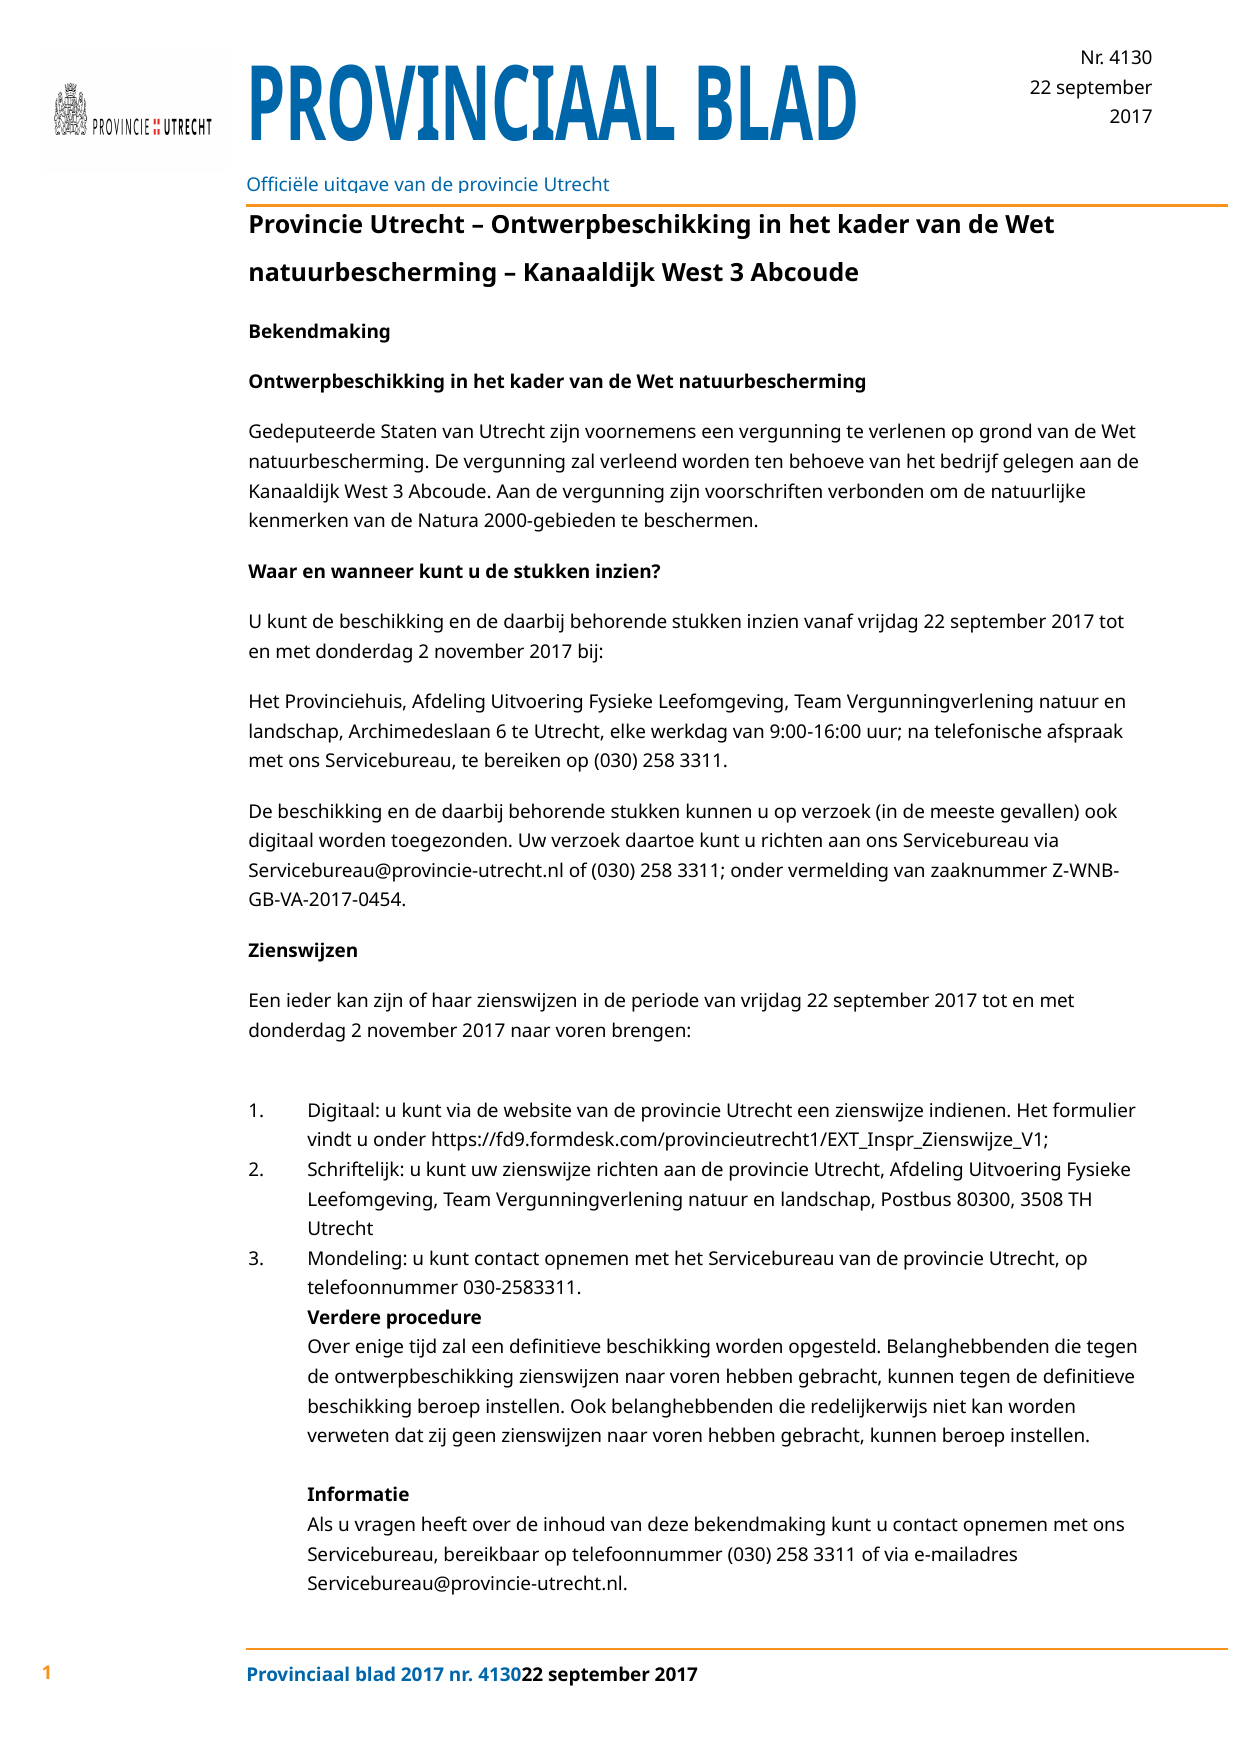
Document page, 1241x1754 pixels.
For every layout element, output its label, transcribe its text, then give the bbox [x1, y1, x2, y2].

text Gedeputeerde Staten van Utrecht zijn voornemens een vergunning te verlenen op grond van de Wet natuurbescherming. De vergunning zal verleend worden ten behoeve van het bedrijf gelegen aan de Kanaaldijk West 3 Abcoude. Aan de vergunning zijn voorschriften verbonden om de natuurlijke kenmerken van de Natura 2000-gebieden te beschermen. [248, 419, 1152, 533]
list Over enige tijd zal een definitieve beschikking worden opgesteld. Belanghebbenden die tegen de ontwerpbeschikking zienswijzen naar voren hebben gebracht, kunnen tegen de definitieve beschikking beroep instellen. Ook belanghebbenden die redelijkerwijs niet kan worden verweten dat zij geen zienswijzen naar voren hebben gebracht, kunnen beroep instellen. [248, 1334, 1152, 1448]
picture [41, 47, 231, 172]
list Informatie [248, 1482, 1152, 1507]
list Schriftelijk: u kunt uw zienswijze richten aan de provincie Utrecht, Afdeling Uitvoering Fysieke Leefomgeving, Team Vergunningverlening natuur en landschap, Postbus 80300, 3508 TH Utrecht [248, 1156, 1152, 1241]
text Zienswijzen [248, 937, 1152, 963]
text U kunt de beschikking en de daarbij behorende stukken inzien vanaf vrijdag 22 september 2017 tot en met donderdag 2 november 2017 bij: [248, 608, 1152, 664]
text Provincie Utrecht – Ontwerpbeschikking in het kader van de Wet natuurbescherming – Kanaaldijk West 3 Abcoude [248, 207, 1152, 288]
text De beschikking en de daarbij behorende stukken kunnen u op verzoek (in de meeste gevallen) ook digitaal worden toegezonden. Uw verzoek daartoe kunt u richten aan ons Servicebureau via Servicebureau@provincie-utrecht.nl of (030) 258 3311; onder vermelding van zaaknummer Z-WNB-GB-VA-2017-0454. [248, 798, 1152, 912]
text Bekendmaking [248, 318, 1152, 344]
list Mondeling: u kunt contact opnemen met het Servicebureau van de provincie Utrecht, op telefoonnummer 030-2583311. [248, 1245, 1152, 1300]
list Als u vragen heeft over de inhoud van deze bekendmaking kunt u contact opnemen met ons Servicebureau, bereikbaar op telefoonnummer (030) 258 3311 of via e-mailadres Servicebureau@provincie-utrecht.nl. [248, 1511, 1152, 1596]
list Verdere procedure [248, 1304, 1152, 1330]
text Een ieder kan zijn of haar zienswijzen in de periode van vrijdag 22 september 2017 tot en met donderdag 2 november 2017 naar voren brengen: [248, 987, 1152, 1043]
text Het Provinciehuis, Afdeling Uitvoering Fysieke Leefomgeving, Team Vergunningverlening natuur en landschap, Archimedeslaan 6 te Utrecht, elke werkdag van 9:00‑16:00 uur; na telefonische afspraak met ons Servicebureau, te bereiken op (030) 258 3311. [248, 688, 1152, 773]
list Digitaal: u kunt via de website van de provincie Utrecht een zienswijze indienen. Het formulier vindt u onder https://fd9.formdesk.com/provincieutrecht1/EXT_Inspr_Zienswijze_V1; [248, 1097, 1152, 1152]
text Ontwerpbeschikking in het kader van de Wet natuurbescherming [248, 368, 1152, 394]
text Waar en wanneer kunt u de stukken inzien? [248, 558, 1152, 584]
